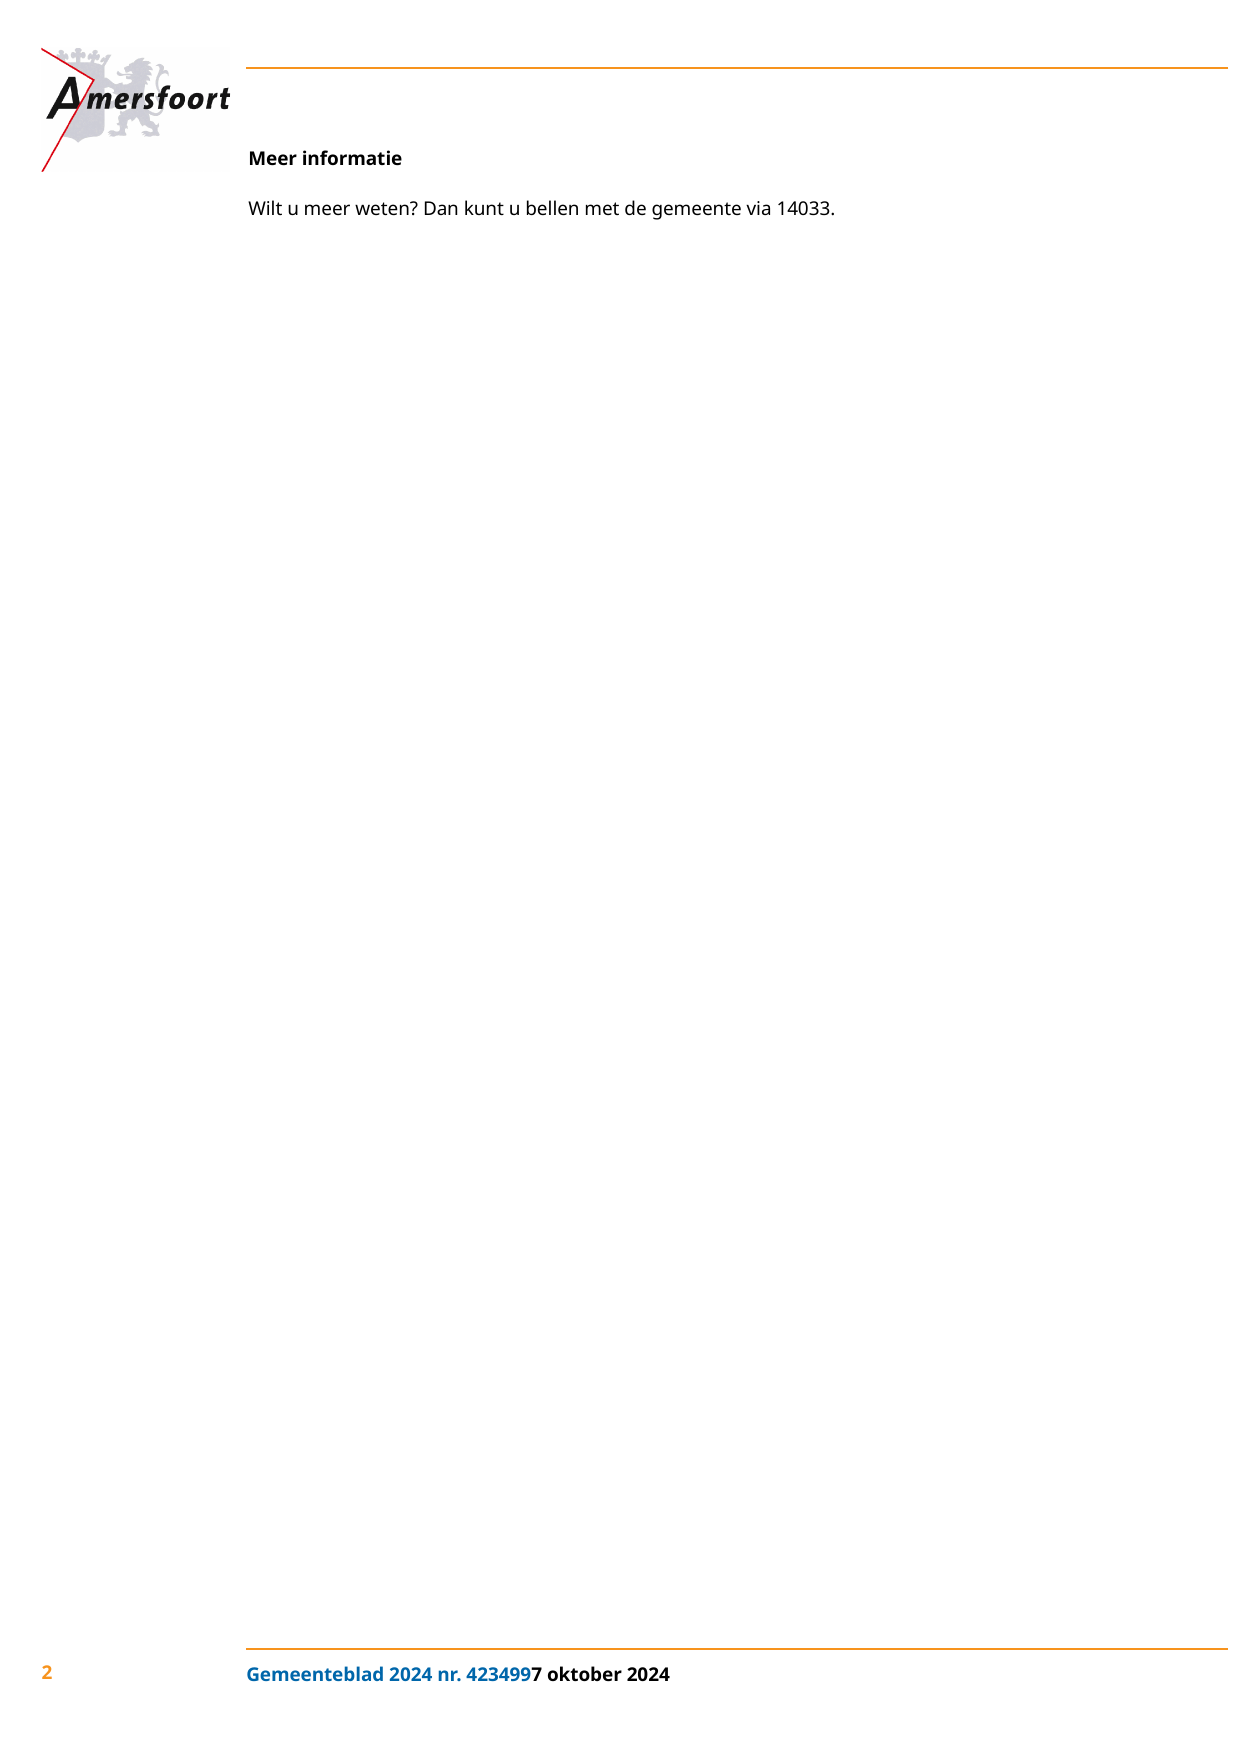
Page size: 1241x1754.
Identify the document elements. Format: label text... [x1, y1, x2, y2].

text Meer informatie [248, 145, 1152, 171]
text Wilt u meer weten? Dan kunt u bellen met de gemeente via 14033. [248, 196, 1152, 221]
picture [41, 47, 231, 172]
